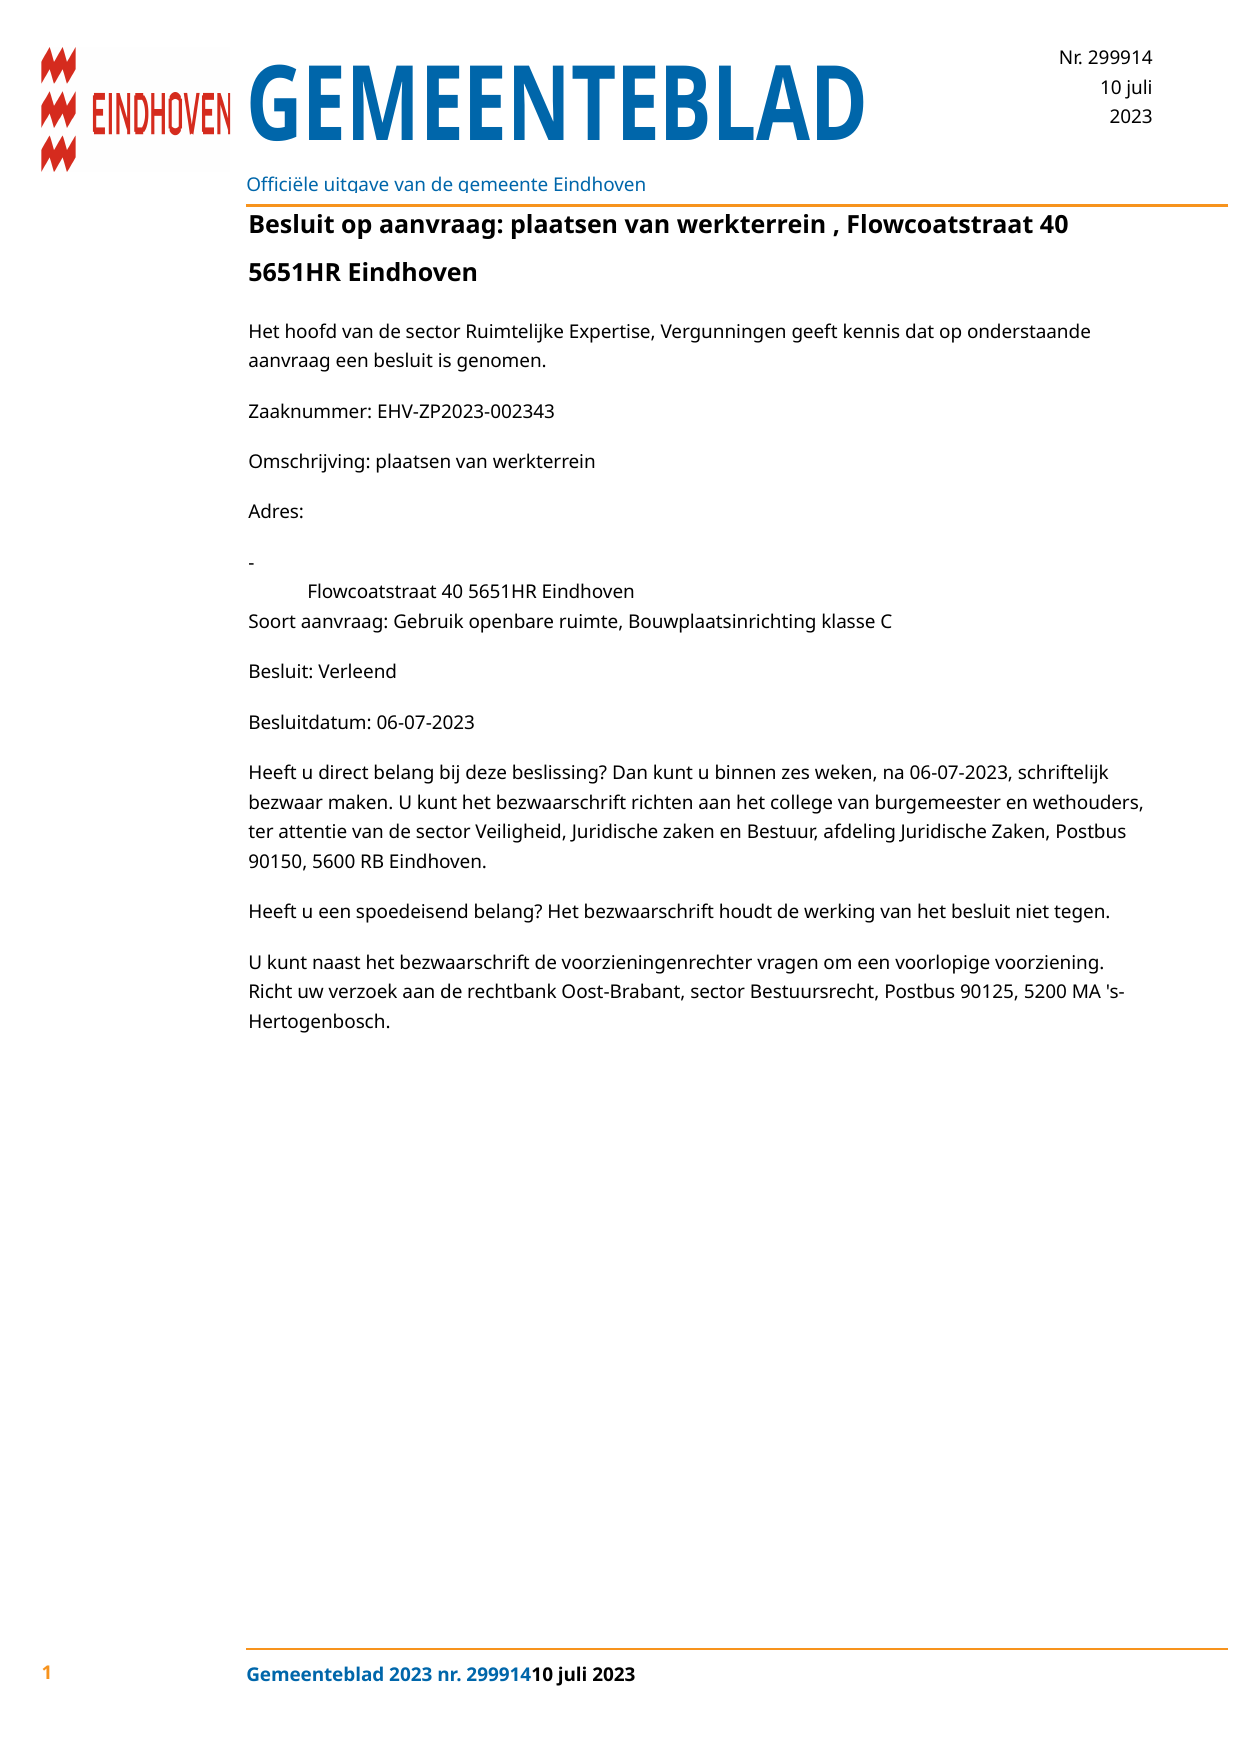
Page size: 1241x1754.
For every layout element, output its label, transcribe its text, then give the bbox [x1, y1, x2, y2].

text Adres: [248, 499, 1152, 524]
text Besluit op aanvraag: plaatsen van werkterrein , Flowcoatstraat 40 5651HR Eindhoven [248, 207, 1152, 288]
text Zaaknummer: EHV-ZP2023-002343 [248, 398, 1152, 424]
text Het hoofd van de sector Ruimtelijke Expertise, Vergunningen geeft kennis dat op onderstaande aanvraag een besluit is genomen. [248, 318, 1152, 373]
text U kunt naast het bezwaarschrift de voorzieningenrechter vragen om een voorlopige voorziening. Richt uw verzoek aan de rechtbank Oost-Brabant, sector Bestuursrecht, Postbus 90125, 5200 MA 's-Hertogenbosch. [248, 949, 1152, 1034]
text Heeft u een spoedeisend belang? Het bezwaarschrift houdt de werking van het besluit niet tegen. [248, 899, 1152, 924]
text Heeft u direct belang bij deze beslissing? Dan kunt u binnen zes weken, na 06-07-2023, schriftelijk bezwaar maken. U kunt het bezwaarschrift richten aan het college van burgemeester en wethouders, ter attentie van de sector Veiligheid, Juridische zaken en Bestuur, afdeling Juridische Zaken, Postbus 90150, 5600 RB Eindhoven. [248, 759, 1152, 874]
text Soort aanvraag: Gebruik openbare ruimte, Bouwplaatsinrichting klasse C [248, 608, 1152, 634]
picture [41, 47, 231, 172]
text Besluitdatum: 06-07-2023 [248, 709, 1152, 735]
text Omschrijving: plaatsen van werkterrein [248, 448, 1152, 474]
text Besluit: Verleend [248, 659, 1152, 684]
list Flowcoatstraat 40 5651HR Eindhoven [248, 579, 1152, 604]
